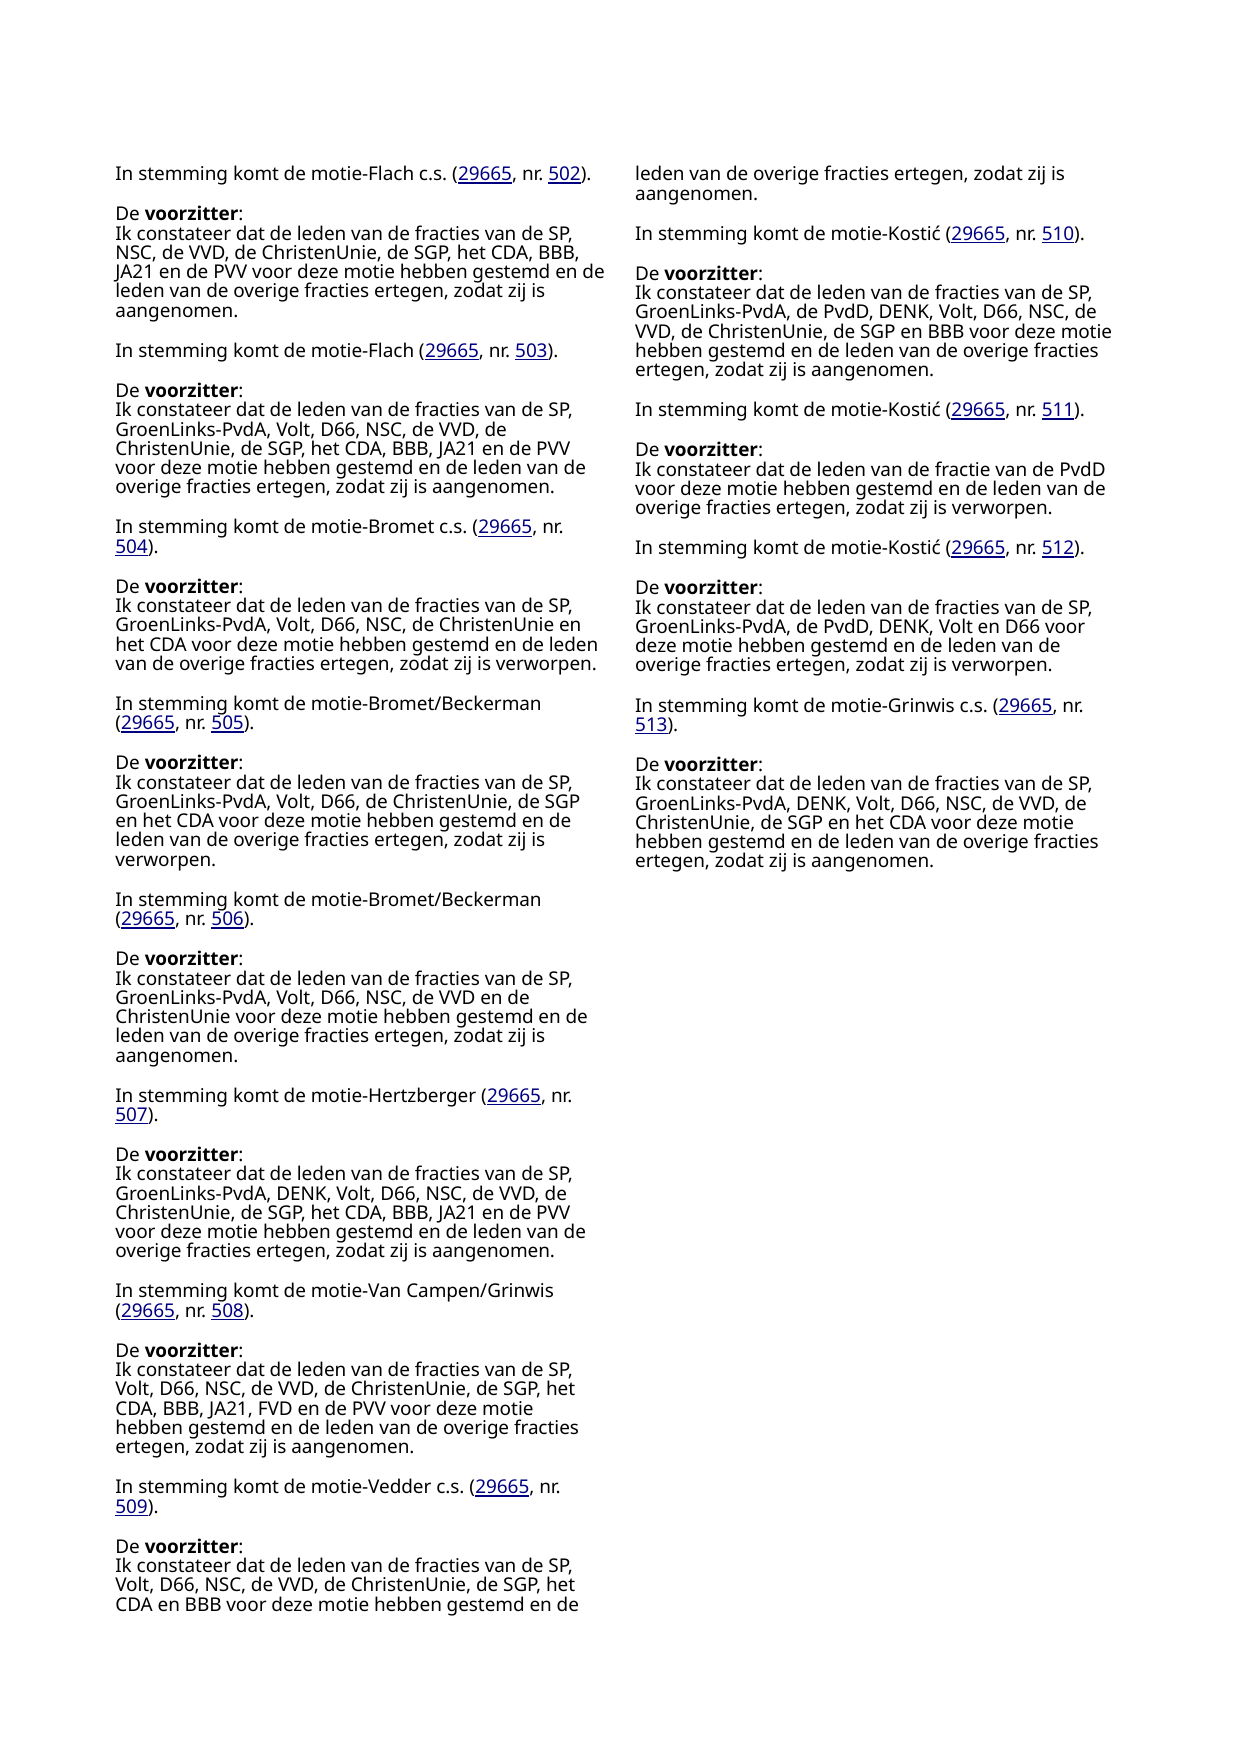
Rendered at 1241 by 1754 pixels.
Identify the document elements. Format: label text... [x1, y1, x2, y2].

text In stemming komt de motie-Van Campen/Grinwis (29665, nr. 508). [115, 1282, 605, 1321]
text Ik constateer dat de leden van de fracties van de SP, NSC, de VVD, de ChristenUnie, de SGP, het CDA, BBB, JA21 en de PVV voor deze motie hebben gestemd en de leden van de overige fracties ertegen, zodat zij is aangenomen. [115, 225, 605, 321]
text Ik constateer dat de leden van de fracties van de SP, GroenLinks-PvdA, DENK, Volt, D66, NSC, de VVD, de ChristenUnie, de SGP en het CDA voor deze motie hebben gestemd en de leden van de overige fracties ertegen, zodat zij is aangenomen. [635, 775, 1125, 872]
text Ik constateer dat de leden van de fracties van de SP, Volt, D66, NSC, de VVD, de ChristenUnie, de SGP, het CDA en BBB voor deze motie hebben gestemd en de [115, 1557, 605, 1615]
text De voorzitter: [115, 754, 605, 774]
text In stemming komt de motie-Bromet/Beckerman (29665, nr. 505). [115, 695, 605, 733]
text In stemming komt de motie-Kostić (29665, nr. 511). [635, 401, 1125, 421]
text Ik constateer dat de leden van de fracties van de SP, GroenLinks-PvdA, Volt, D66, NSC, de VVD en de ChristenUnie voor deze motie hebben gestemd en de leden van de overige fracties ertegen, zodat zij is aangenomen. [115, 969, 605, 1066]
text De voorzitter: [115, 578, 605, 597]
text In stemming komt de motie-Flach (29665, nr. 503). [115, 342, 605, 361]
text Ik constateer dat de leden van de fracties van de SP, GroenLinks-PvdA, Volt, D66, de ChristenUnie, de SGP en het CDA voor deze motie hebben gestemd en de leden van de overige fracties ertegen, zodat zij is verworpen. [115, 774, 605, 870]
text Ik constateer dat de leden van de fracties van de SP, Volt, D66, NSC, de VVD, de ChristenUnie, de SGP, het CDA, BBB, JA21, FVD en de PVV voor deze motie hebben gestemd en de leden van de overige fracties ertegen, zodat zij is aangenomen. [115, 1361, 605, 1457]
text In stemming komt de motie-Vedder c.s. (29665, nr. 509). [115, 1478, 605, 1517]
text De voorzitter: [115, 950, 605, 969]
text Ik constateer dat de leden van de fracties van de SP, GroenLinks-PvdA, Volt, D66, NSC, de ChristenUnie en het CDA voor deze motie hebben gestemd en de leden van de overige fracties ertegen, zodat zij is verworpen. [115, 597, 605, 674]
text De voorzitter: [635, 441, 1125, 461]
text De voorzitter: [635, 756, 1125, 775]
text Ik constateer dat de leden van de fractie van de PvdD voor deze motie hebben gestemd en de leden van de overige fracties ertegen, zodat zij is verworpen. [635, 461, 1125, 518]
text In stemming komt de motie-Bromet/Beckerman (29665, nr. 506). [115, 891, 605, 929]
text Ik constateer dat de leden van de fracties van de SP, GroenLinks-PvdA, de PvdD, DENK, Volt en D66 voor deze motie hebben gestemd en de leden van de overige fracties ertegen, zodat zij is verworpen. [635, 599, 1125, 676]
text Ik constateer dat de leden van de fracties van de SP, GroenLinks-PvdA, DENK, Volt, D66, NSC, de VVD, de ChristenUnie, de SGP, het CDA, BBB, JA21 en de PVV voor deze motie hebben gestemd en de leden van de overige fracties ertegen, zodat zij is aangenomen. [115, 1165, 605, 1262]
text In stemming komt de motie-Kostić (29665, nr. 512). [635, 539, 1125, 558]
text De voorzitter: [115, 382, 605, 401]
text De voorzitter: [115, 1538, 605, 1557]
text De voorzitter: [115, 1342, 605, 1361]
text De voorzitter: [115, 205, 605, 225]
text In stemming komt de motie-Kostić (29665, nr. 510). [635, 225, 1125, 244]
text Ik constateer dat de leden van de fracties van de SP, GroenLinks-PvdA, de PvdD, DENK, Volt, D66, NSC, de VVD, de ChristenUnie, de SGP en BBB voor deze motie hebben gestemd en de leden van de overige fracties ertegen, zodat zij is aangenomen. [635, 284, 1125, 380]
text Ik constateer dat de leden van de fracties van de SP, GroenLinks-PvdA, Volt, D66, NSC, de VVD, de ChristenUnie, de SGP, het CDA, BBB, JA21 en de PVV voor deze motie hebben gestemd en de leden van de overige fracties ertegen, zodat zij is aangenomen. [115, 401, 605, 498]
text In stemming komt de motie-Grinwis c.s. (29665, nr. 513). [635, 697, 1125, 735]
text De voorzitter: [635, 265, 1125, 284]
text In stemming komt de motie-Bromet c.s. (29665, nr. 504). [115, 518, 605, 557]
text In stemming komt de motie-Hertzberger (29665, nr. 507). [115, 1087, 605, 1125]
text De voorzitter: [635, 579, 1125, 599]
text In stemming komt de motie-Flach c.s. (29665, nr. 502). [115, 165, 605, 184]
text leden van de overige fracties ertegen, zodat zij is aangenomen. [635, 165, 1125, 204]
text De voorzitter: [115, 1146, 605, 1165]
